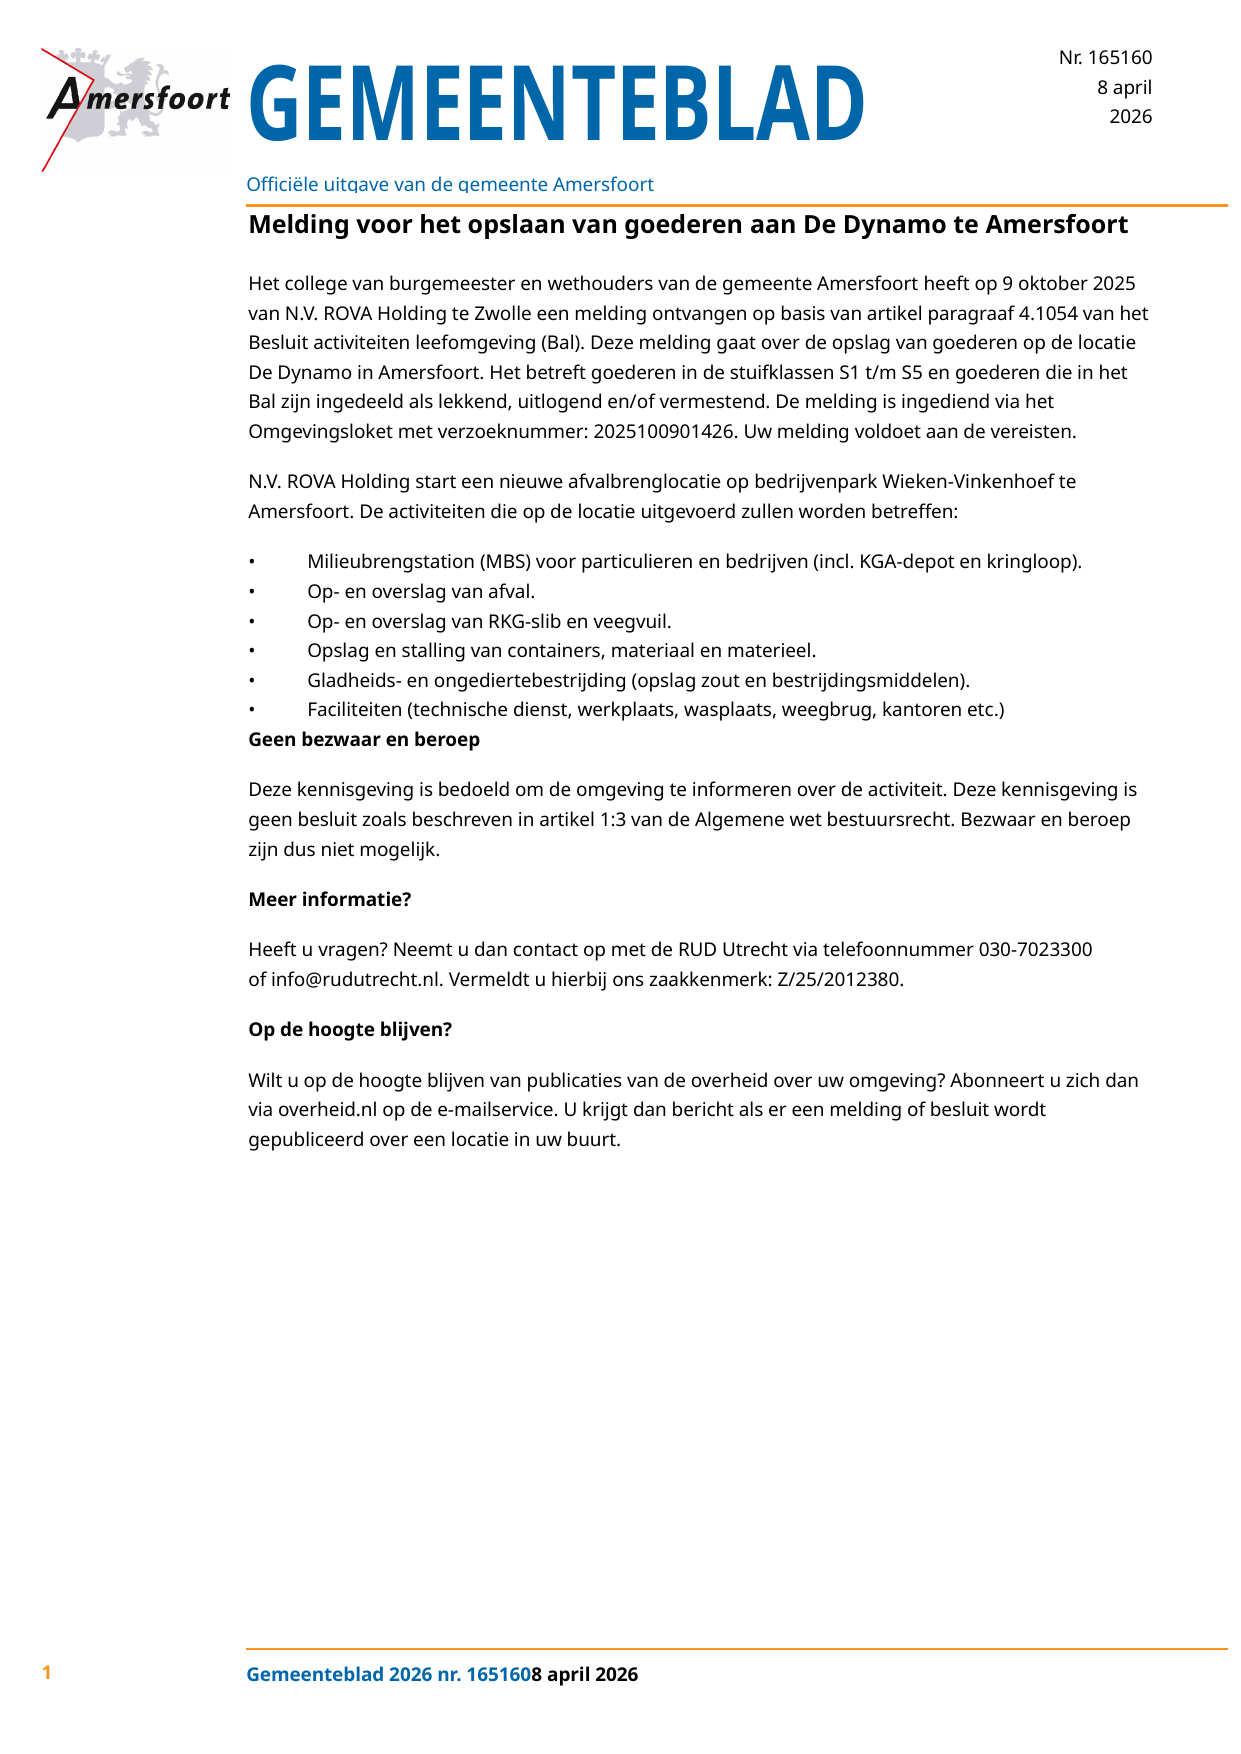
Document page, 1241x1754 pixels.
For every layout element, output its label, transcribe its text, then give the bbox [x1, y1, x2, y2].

text Melding voor het opslaan van goederen aan De Dynamo te Amersfoort [248, 207, 1152, 241]
text Meer informatie? [248, 886, 1152, 912]
list Faciliteiten (technische dienst, werkplaats, wasplaats, weegbrug, kantoren etc.) [248, 697, 1152, 722]
list Milieubrengstation (MBS) voor particulieren en bedrijven (incl. KGA-depot en kringloop). [248, 549, 1152, 574]
picture [41, 47, 231, 172]
text Deze kennisgeving is bedoeld om de omgeving te informeren over de activiteit. Deze kennisgeving is geen besluit zoals beschreven in artikel 1:3 van de Algemene wet bestuursrecht. Bezwaar en beroep zijn dus niet mogelijk. [248, 777, 1152, 861]
list Opslag en stalling van containers, materiaal en materieel. [248, 637, 1152, 663]
text Wilt u op de hoogte blijven van publicaties van de overheid over uw omgeving? Abonneert u zich dan via overheid.nl op de e-mailservice. U krijgt dan bericht als er een melding of besluit wordt gepubliceerd over een locatie in uw buurt. [248, 1067, 1152, 1152]
text Heeft u vragen? Neemt u dan contact op met de RUD Utrecht via telefoonnummer 030-7023300 of info@rudutrecht.nl. Vermeldt u hierbij ons zaakkenmerk: Z/25/2012380. [248, 937, 1152, 992]
list Gladheids- en ongediertebestrijding (opslag zout en bestrijdingsmiddelen). [248, 667, 1152, 693]
list Op- en overslag van RKG-slib en veegvuil. [248, 608, 1152, 633]
text N.V. ROVA Holding start een nieuwe afvalbrenglocatie op bedrijvenpark Wieken-Vinkenhoef te Amersfoort. De activiteiten die op de locatie uitgevoerd zullen worden betreffen: [248, 469, 1152, 524]
text Het college van burgemeester en wethouders van de gemeente Amersfoort heeft op 9 oktober 2025 van N.V. ROVA Holding te Zwolle een melding ontvangen op basis van artikel paragraaf 4.1054 van het Besluit activiteiten leefomgeving (Bal). Deze melding gaat over de opslag van goederen op de locatie De Dynamo in Amersfoort. Het betreft goederen in de stuifklassen S1 t/m S5 en goederen die in het Bal zijn ingedeeld als lekkend, uitlogend en/of vermestend. De melding is ingediend via het Omgevingsloket met verzoeknummer: 2025100901426. Uw melding voldoet aan de vereisten. [248, 270, 1152, 444]
list Op- en overslag van afval. [248, 578, 1152, 604]
text Op de hoogte blijven? [248, 1017, 1152, 1042]
text Geen bezwaar en beroep [248, 726, 1152, 752]
